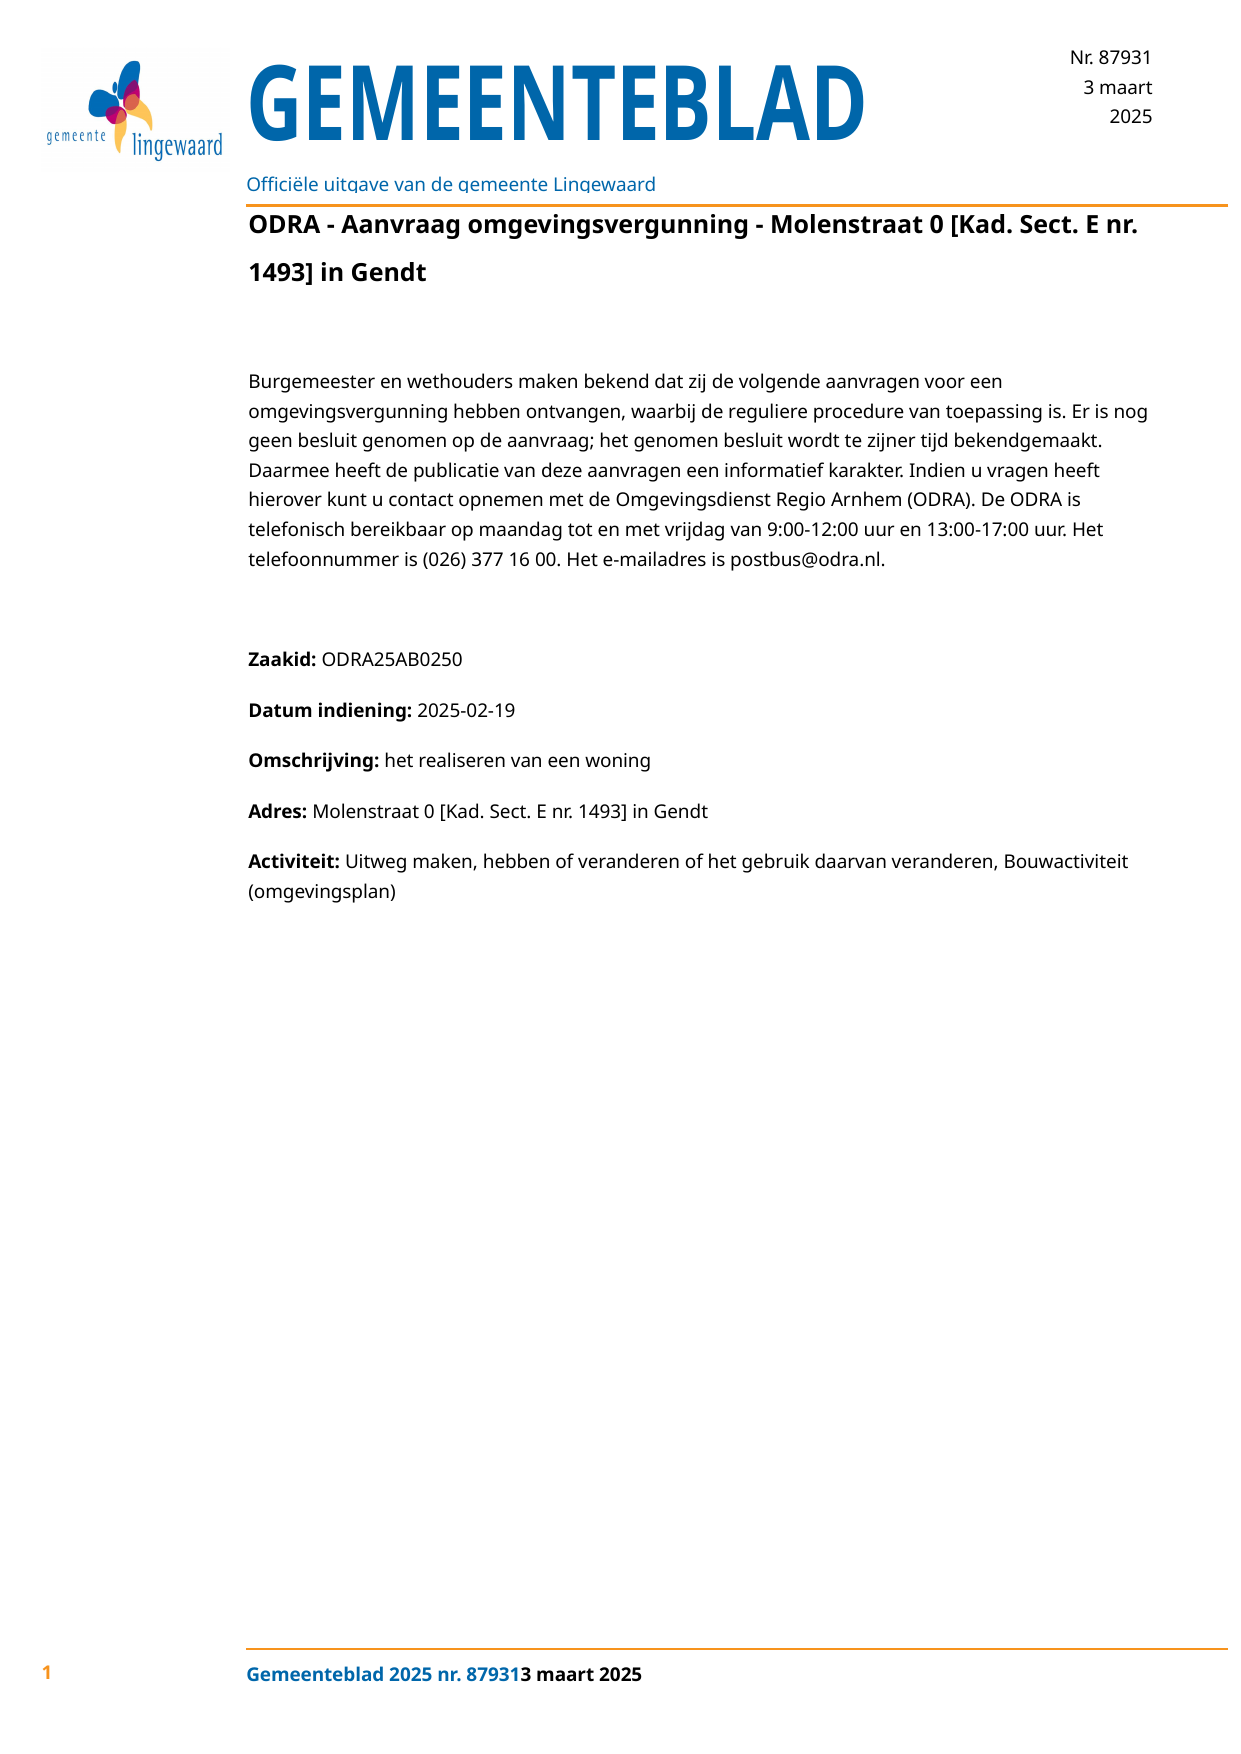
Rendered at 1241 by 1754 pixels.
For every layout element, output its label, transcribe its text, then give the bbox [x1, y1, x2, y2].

text Zaakid: ODRA25AB0250 [248, 647, 1152, 672]
text Activiteit: Uitweg maken, hebben of veranderen of het gebruik daarvan veranderen, Bouwactiviteit (omgevingsplan) [248, 848, 1152, 904]
text Datum indiening: 2025-02-19 [248, 697, 1152, 723]
text Burgemeester en wethouders maken bekend dat zij de volgende aanvragen voor een omgevingsvergunning hebben ontvangen, waarbij de reguliere procedure van toepassing is. Er is nog geen besluit genomen op de aanvraag; het genomen besluit wordt te zijner tijd bekendgemaakt. Daarmee heeft de publicatie van deze aanvragen een informatief karakter. Indien u vragen heeft hierover kunt u contact opnemen met de Omgevingsdienst Regio Arnhem (ODRA). De ODRA is telefonisch bereikbaar op maandag tot en met vrijdag van 9:00-12:00 uur en 13:00-17:00 uur. Het telefoonnummer is (026) 377 16 00. Het e-mailadres is postbus@odra.nl. [248, 368, 1152, 572]
text Omschrijving: het realiseren van een woning [248, 747, 1152, 773]
text Adres: Molenstraat 0 [Kad. Sect. E nr. 1493] in Gendt [248, 798, 1152, 824]
text ODRA - Aanvraag omgevingsvergunning - Molenstraat 0 [Kad. Sect. E nr. 1493] in Gendt [248, 207, 1152, 288]
picture [41, 47, 231, 172]
